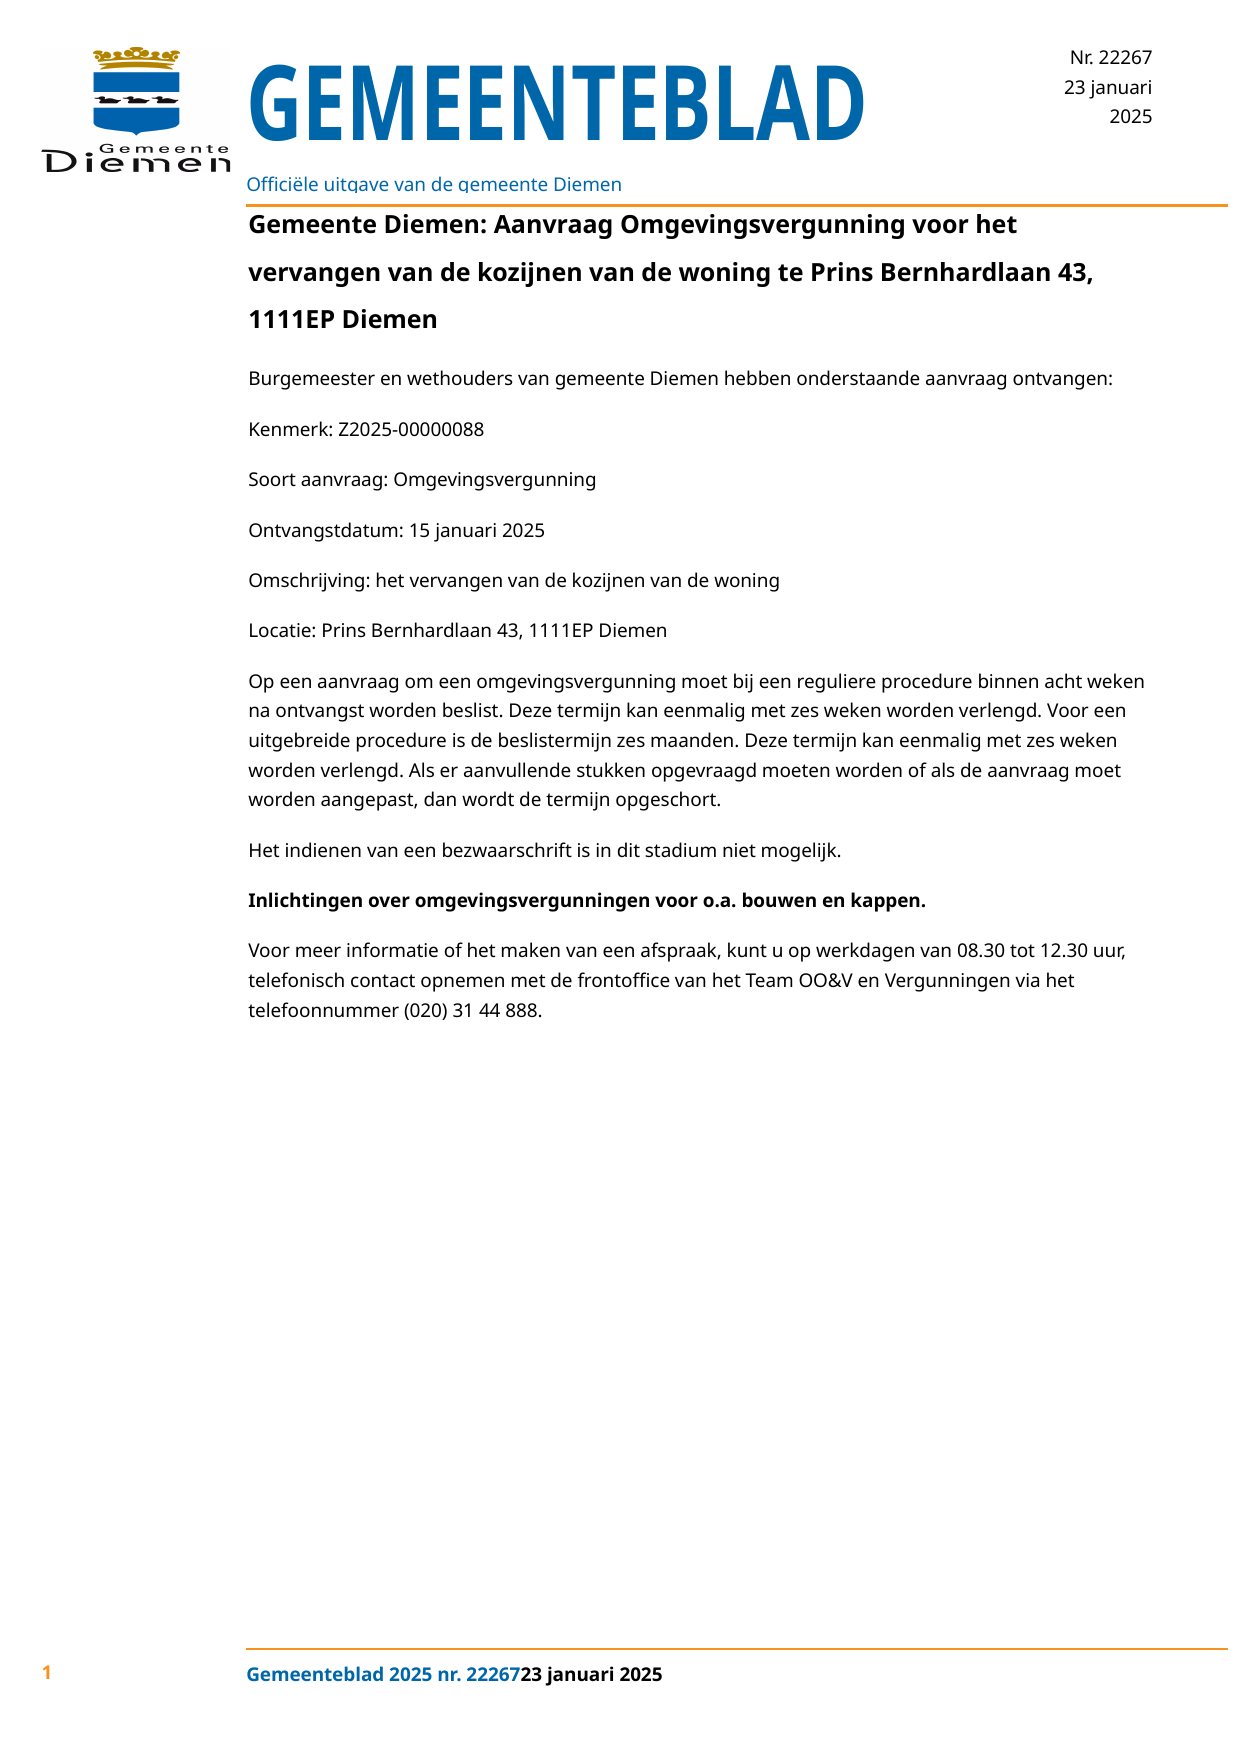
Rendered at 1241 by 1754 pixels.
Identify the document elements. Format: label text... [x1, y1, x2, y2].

text Omschrijving: het vervangen van de kozijnen van de woning [248, 567, 1152, 593]
text Soort aanvraag: Omgevingsvergunning [248, 466, 1152, 492]
text Voor meer informatie of het maken van een afspraak, kunt u op werkdagen van 08.30 tot 12.30 uur, telefonisch contact opnemen met de frontoffice van het Team OO&V en Vergunningen via het telefoonnummer (020) 31 44 888. [248, 938, 1152, 1022]
text Inlichtingen over omgevingsvergunningen voor o.a. bouwen en kappen. [248, 887, 1152, 913]
text Gemeente Diemen: Aanvraag Omgevingsvergunning voor het vervangen van de kozijnen van de woning te Prins Bernhardlaan 43, 1111EP Diemen [248, 207, 1152, 336]
text Het indienen van een bezwaarschrift is in dit stadium niet mogelijk. [248, 837, 1152, 862]
text Burgemeester en wethouders van gemeente Diemen hebben onderstaande aanvraag ontvangen: [248, 366, 1152, 391]
text Kenmerk: Z2025-00000088 [248, 416, 1152, 442]
text Op een aanvraag om een omgevingsvergunning moet bij een reguliere procedure binnen acht weken na ontvangst worden beslist. Deze termijn kan eenmalig met zes weken worden verlengd. Voor een uitgebreide procedure is de beslistermijn zes maanden. Deze termijn kan eenmalig met zes weken worden verlengd. Als er aanvullende stukken opgevraagd moeten worden of als de aanvraag moet worden aangepast, dan wordt de termijn opgeschort. [248, 668, 1152, 812]
picture [41, 47, 231, 172]
text Locatie: Prins Bernhardlaan 43, 1111EP Diemen [248, 618, 1152, 643]
text Ontvangstdatum: 15 januari 2025 [248, 517, 1152, 542]
